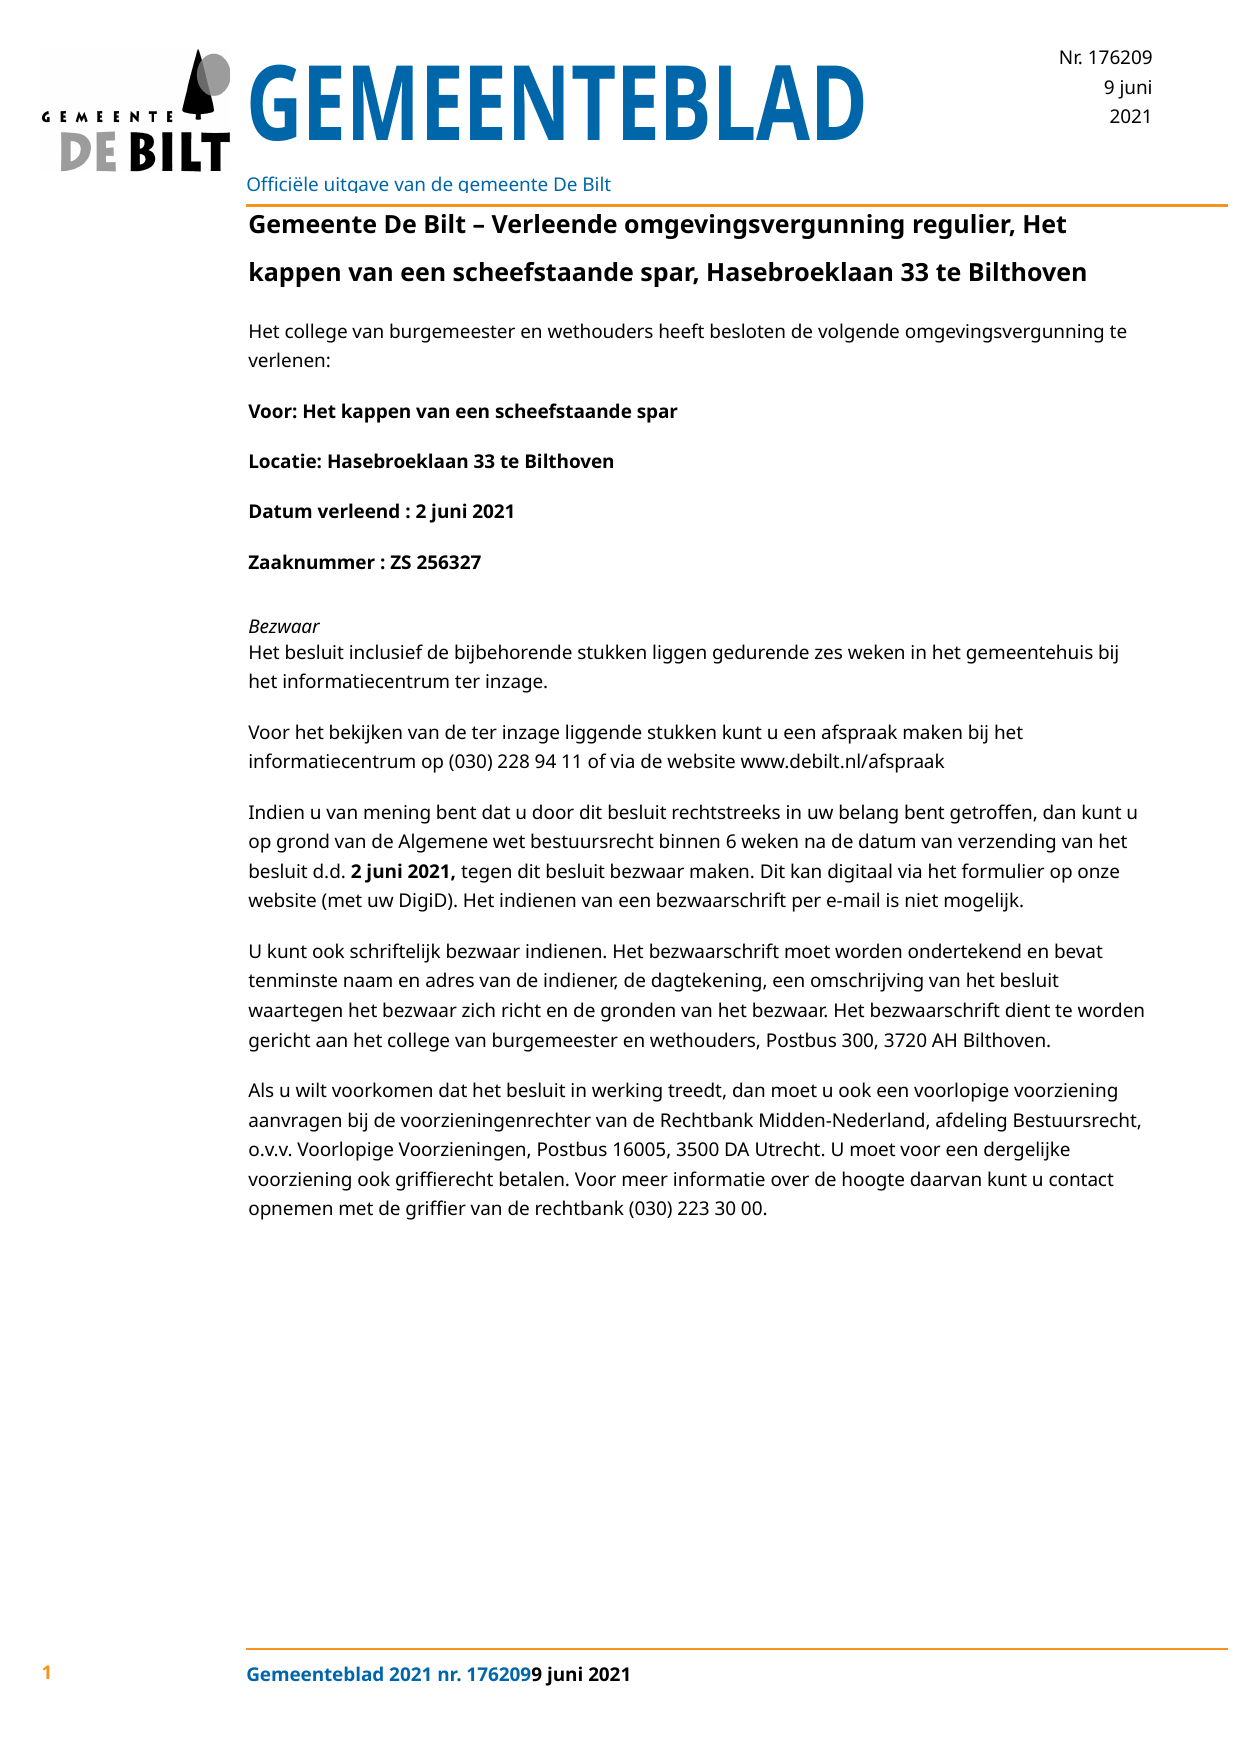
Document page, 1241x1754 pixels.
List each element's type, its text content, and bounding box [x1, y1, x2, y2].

text Voor: Het kappen van een scheefstaande spar [248, 398, 1152, 424]
text U kunt ook schriftelijk bezwaar indienen. Het bezwaarschrift moet worden ondertekend en bevat tenminste naam en adres van de indiener, de dagtekening, een omschrijving van het besluit waartegen het bezwaar zich richt en de gronden van het bezwaar. Het bezwaarschrift dient te worden gericht aan het college van burgemeester en wethouders, Postbus 300, 3720 AH Bilthoven. [248, 938, 1152, 1052]
text Gemeente De Bilt – Verleende omgevingsvergunning regulier, Het kappen van een scheefstaande spar, Hasebroeklaan 33 te Bilthoven [248, 207, 1152, 288]
text Locatie: Hasebroeklaan 33 te Bilthoven [248, 448, 1152, 474]
text Zaaknummer : ZS 256327 [248, 549, 1152, 575]
picture [41, 47, 231, 172]
text Indien u van mening bent dat u door dit besluit rechtstreeks in uw belang bent getroffen, dan kunt u op grond van de Algemene wet bestuursrecht binnen 6 weken na de datum van verzending van het besluit d.d. 2 juni 2021, tegen dit besluit bezwaar maken. Dit kan digitaal via het formulier op onze website (met uw DigiD). Het indienen van een bezwaarschrift per e-mail is niet mogelijk. [248, 799, 1152, 913]
text Als u wilt voorkomen dat het besluit in werking treedt, dan moet u ook een voorlopige voorziening aanvragen bij de voorzieningenrechter van de Rechtbank Midden-Nederland, afdeling Bestuursrecht, o.v.v. Voorlopige Voorzieningen, Postbus 16005, 3500 DA Utrecht. U moet voor een dergelijke voorziening ook griffierecht betalen. Voor meer informatie over de hoogte daarvan kunt u contact opnemen met de griffier van de rechtbank (030) 223 30 00. [248, 1077, 1152, 1221]
text Bezwaar [248, 613, 1152, 639]
text Datum verleend : 2 juni 2021 [248, 499, 1152, 524]
text Het besluit inclusief de bijbehorende stukken liggen gedurende zes weken in het gemeentehuis bij het informatiecentrum ter inzage. [248, 639, 1152, 694]
text Voor het bekijken van de ter inzage liggende stukken kunt u een afspraak maken bij het informatiecentrum op (030) 228 94 11 of via de website www.debilt.nl/afspraak [248, 719, 1152, 774]
text Het college van burgemeester en wethouders heeft besloten de volgende omgevingsvergunning te verlenen: [248, 318, 1152, 373]
